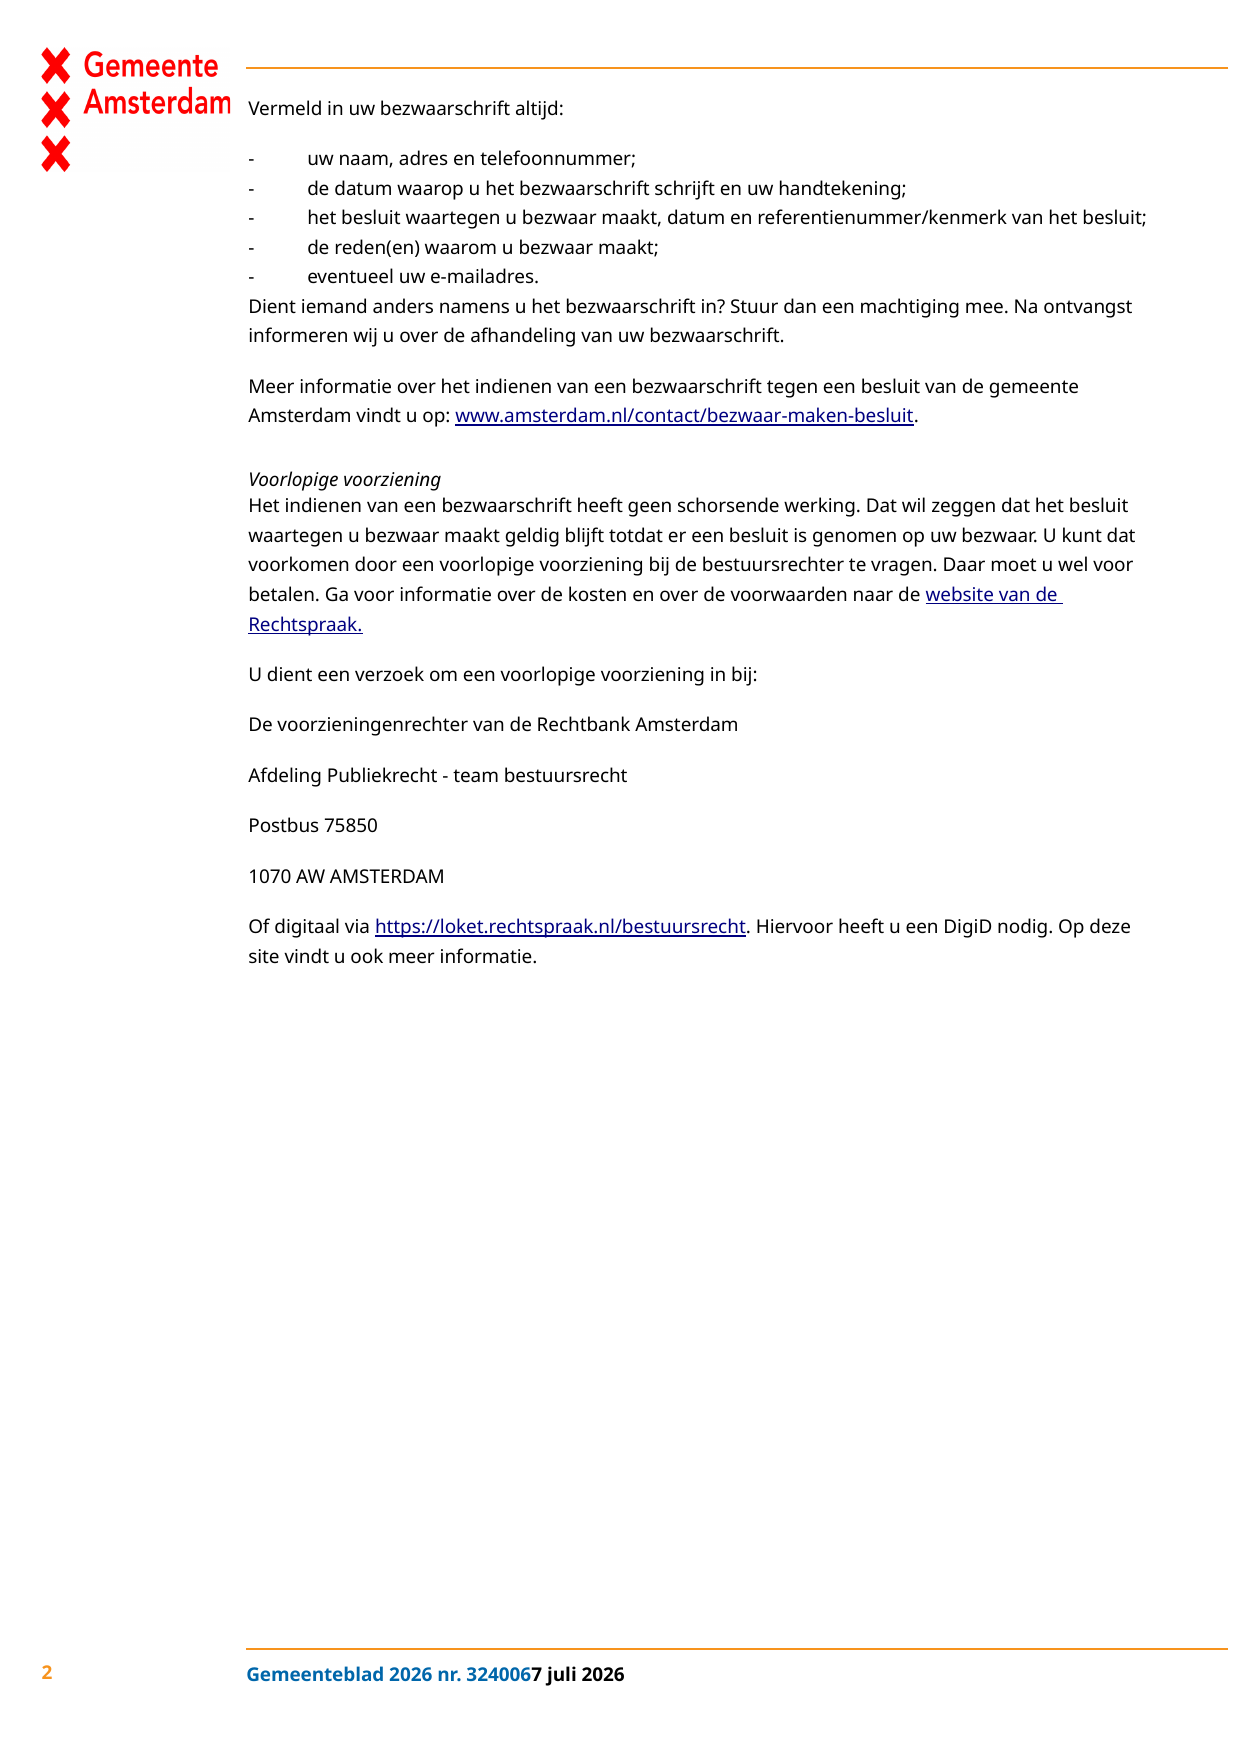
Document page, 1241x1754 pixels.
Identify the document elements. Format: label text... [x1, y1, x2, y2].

text Voorlopige voorziening [248, 467, 1152, 492]
text De voorzieningenrechter van de Rechtbank Amsterdam [248, 712, 1152, 737]
list uw naam, adres en telefoonnummer; [248, 145, 1152, 171]
text Het indienen van een bezwaarschrift heeft geen schorsende werking. Dat wil zeggen dat het besluit waartegen u bezwaar maakt geldig blijft totdat er een besluit is genomen op uw bezwaar. U kunt dat voorkomen door een voorlopige voorziening bij de bestuursrechter te vragen. Daar moet u wel voor betalen. Ga voor informatie over de kosten en over de voorwaarden naar de website van de Rechtspraak. [248, 492, 1152, 636]
list het besluit waartegen u bezwaar maakt, datum en referentienummer/kenmerk van het besluit; [248, 204, 1152, 230]
list eventueel uw e-mailadres. [248, 263, 1152, 289]
text Vermeld in uw bezwaarschrift altijd: [248, 95, 1152, 121]
list de reden(en) waarom u bezwaar maakt; [248, 234, 1152, 260]
text Meer informatie over het indienen van een bezwaarschrift tegen een besluit van de gemeente Amsterdam vindt u op: www.amsterdam.nl/contact/bezwaar-maken-besluit. [248, 373, 1152, 428]
text Of digitaal via https://loket.rechtspraak.nl/bestuursrecht. Hiervoor heeft u een DigiD nodig. Op deze site vindt u ook meer informatie. [248, 913, 1152, 968]
picture [41, 47, 231, 172]
text U dient een verzoek om een voorlopige voorziening in bij: [248, 661, 1152, 687]
list de datum waarop u het bezwaarschrift schrijft en uw handtekening; [248, 175, 1152, 201]
text Dient iemand anders namens u het bezwaarschrift in? Stuur dan een machtiging mee. Na ontvangst informeren wij u over de afhandeling van uw bezwaarschrift. [248, 293, 1152, 348]
text 1070 AW AMSTERDAM [248, 863, 1152, 888]
text Postbus 75850 [248, 812, 1152, 838]
text Afdeling Publiekrecht - team bestuursrecht [248, 762, 1152, 788]
